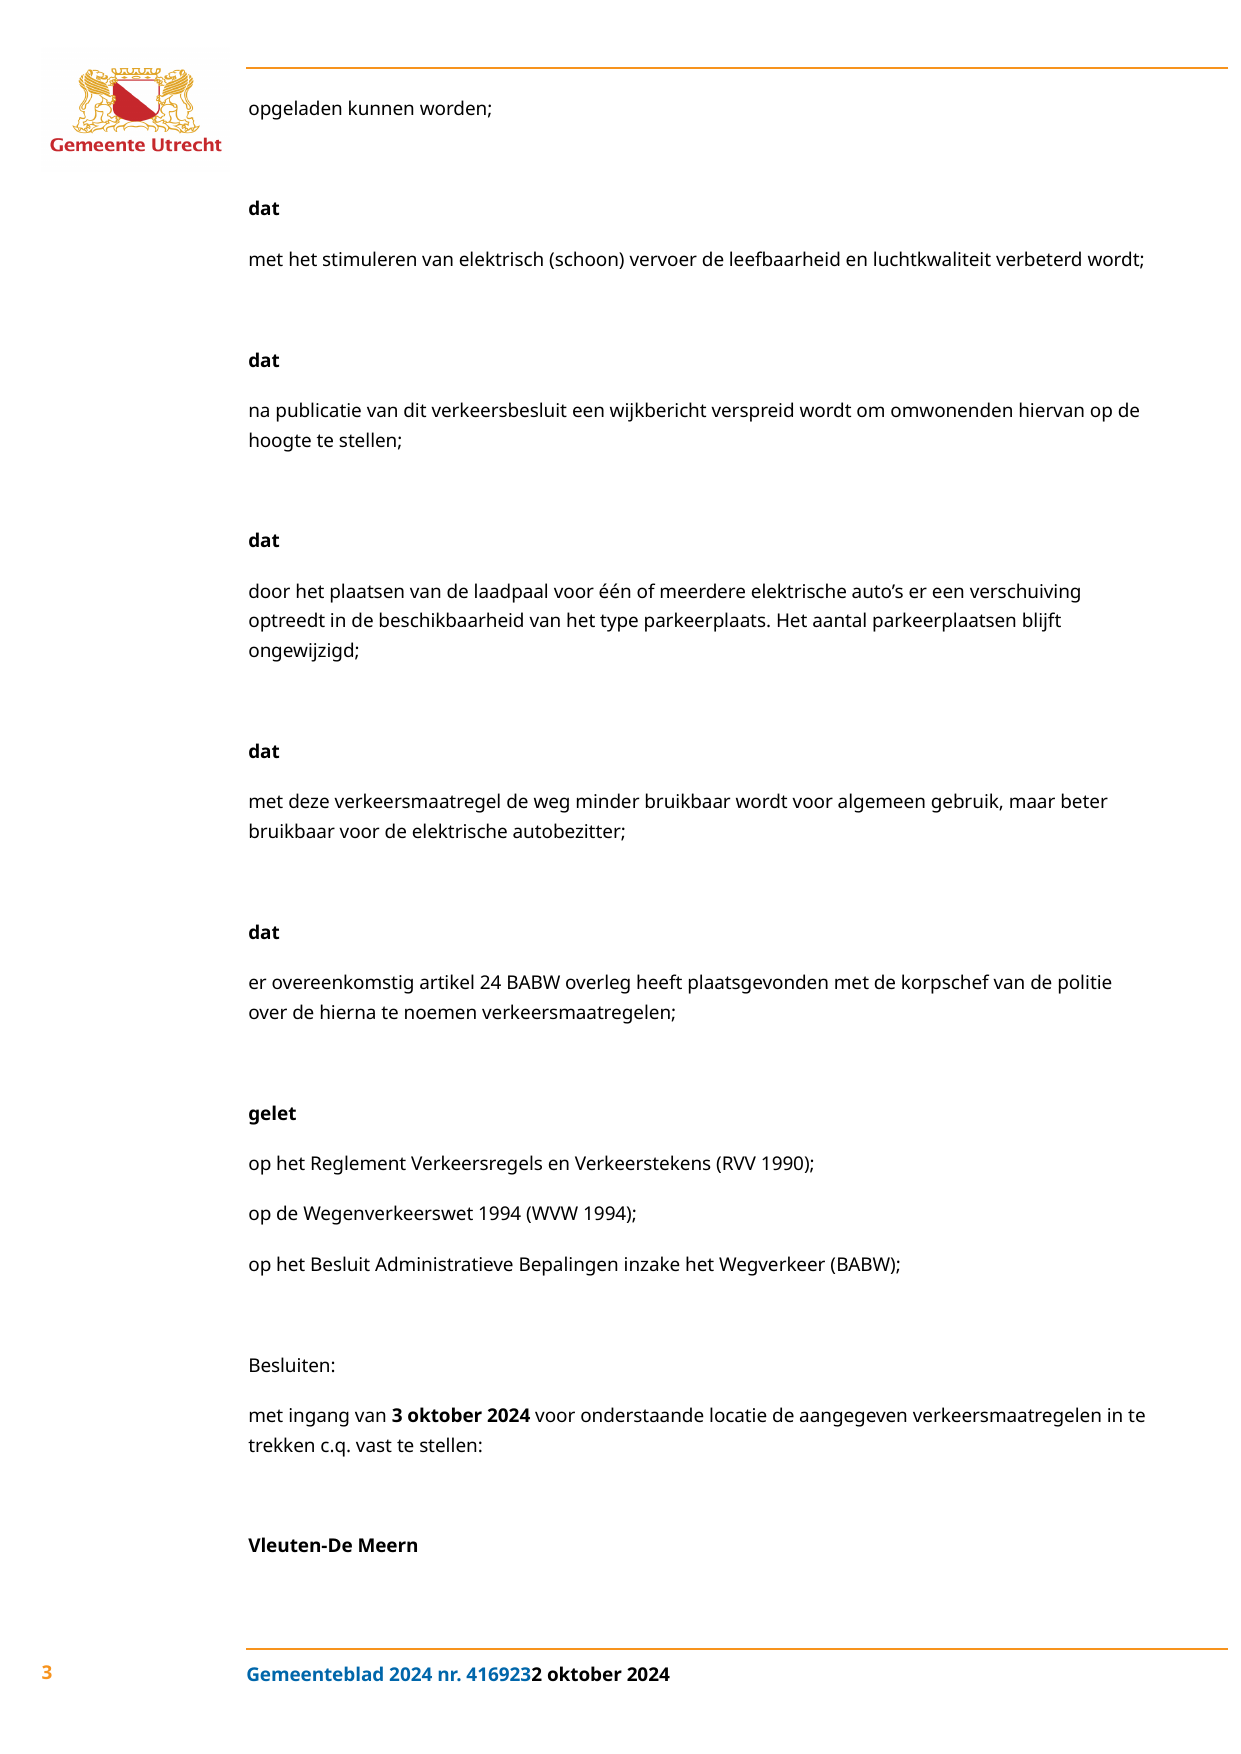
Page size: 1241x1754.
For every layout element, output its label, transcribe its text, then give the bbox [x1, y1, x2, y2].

text Besluiten: [248, 1352, 1152, 1378]
text opgeladen kunnen worden; [248, 95, 1152, 121]
text door het plaatsen van de laadpaal voor één of meerdere elektrische auto’s er een verschuiving optreedt in de beschikbaarheid van het type parkeerplaats. Het aantal parkeerplaatsen blijft ongewijzigd; [248, 578, 1152, 663]
text dat [248, 196, 1152, 221]
text dat [248, 738, 1152, 764]
text gelet [248, 1100, 1152, 1126]
text na publicatie van dit verkeersbesluit een wijkbericht verspreid wordt om omwonenden hiervan op de hoogte te stellen; [248, 397, 1152, 453]
text er overeenkomstig artikel 24 BABW overleg heeft plaatsgevonden met de korpschef van de politie over de hierna te noemen verkeersmaatregelen; [248, 969, 1152, 1025]
picture [41, 47, 231, 172]
text dat [248, 528, 1152, 553]
text met het stimuleren van elektrisch (schoon) vervoer de leefbaarheid en luchtkwaliteit verbeterd wordt; [248, 246, 1152, 272]
text met deze verkeersmaatregel de weg minder bruikbaar wordt voor algemeen gebruik, maar beter bruikbaar voor de elektrische autobezitter; [248, 788, 1152, 844]
text Vleuten-De Meern [248, 1533, 1152, 1558]
text dat [248, 347, 1152, 373]
text op de Wegenverkeerswet 1994 (WVW 1994); [248, 1201, 1152, 1226]
text dat [248, 919, 1152, 945]
text met ingang van 3 oktober 2024 voor onderstaande locatie de aangegeven verkeersmaatregelen in te trekken c.q. vast te stellen: [248, 1402, 1152, 1458]
text op het Besluit Administratieve Bepalingen inzake het Wegverkeer (BABW); [248, 1251, 1152, 1277]
text op het Reglement Verkeersregels en Verkeerstekens (RVV 1990); [248, 1150, 1152, 1176]
